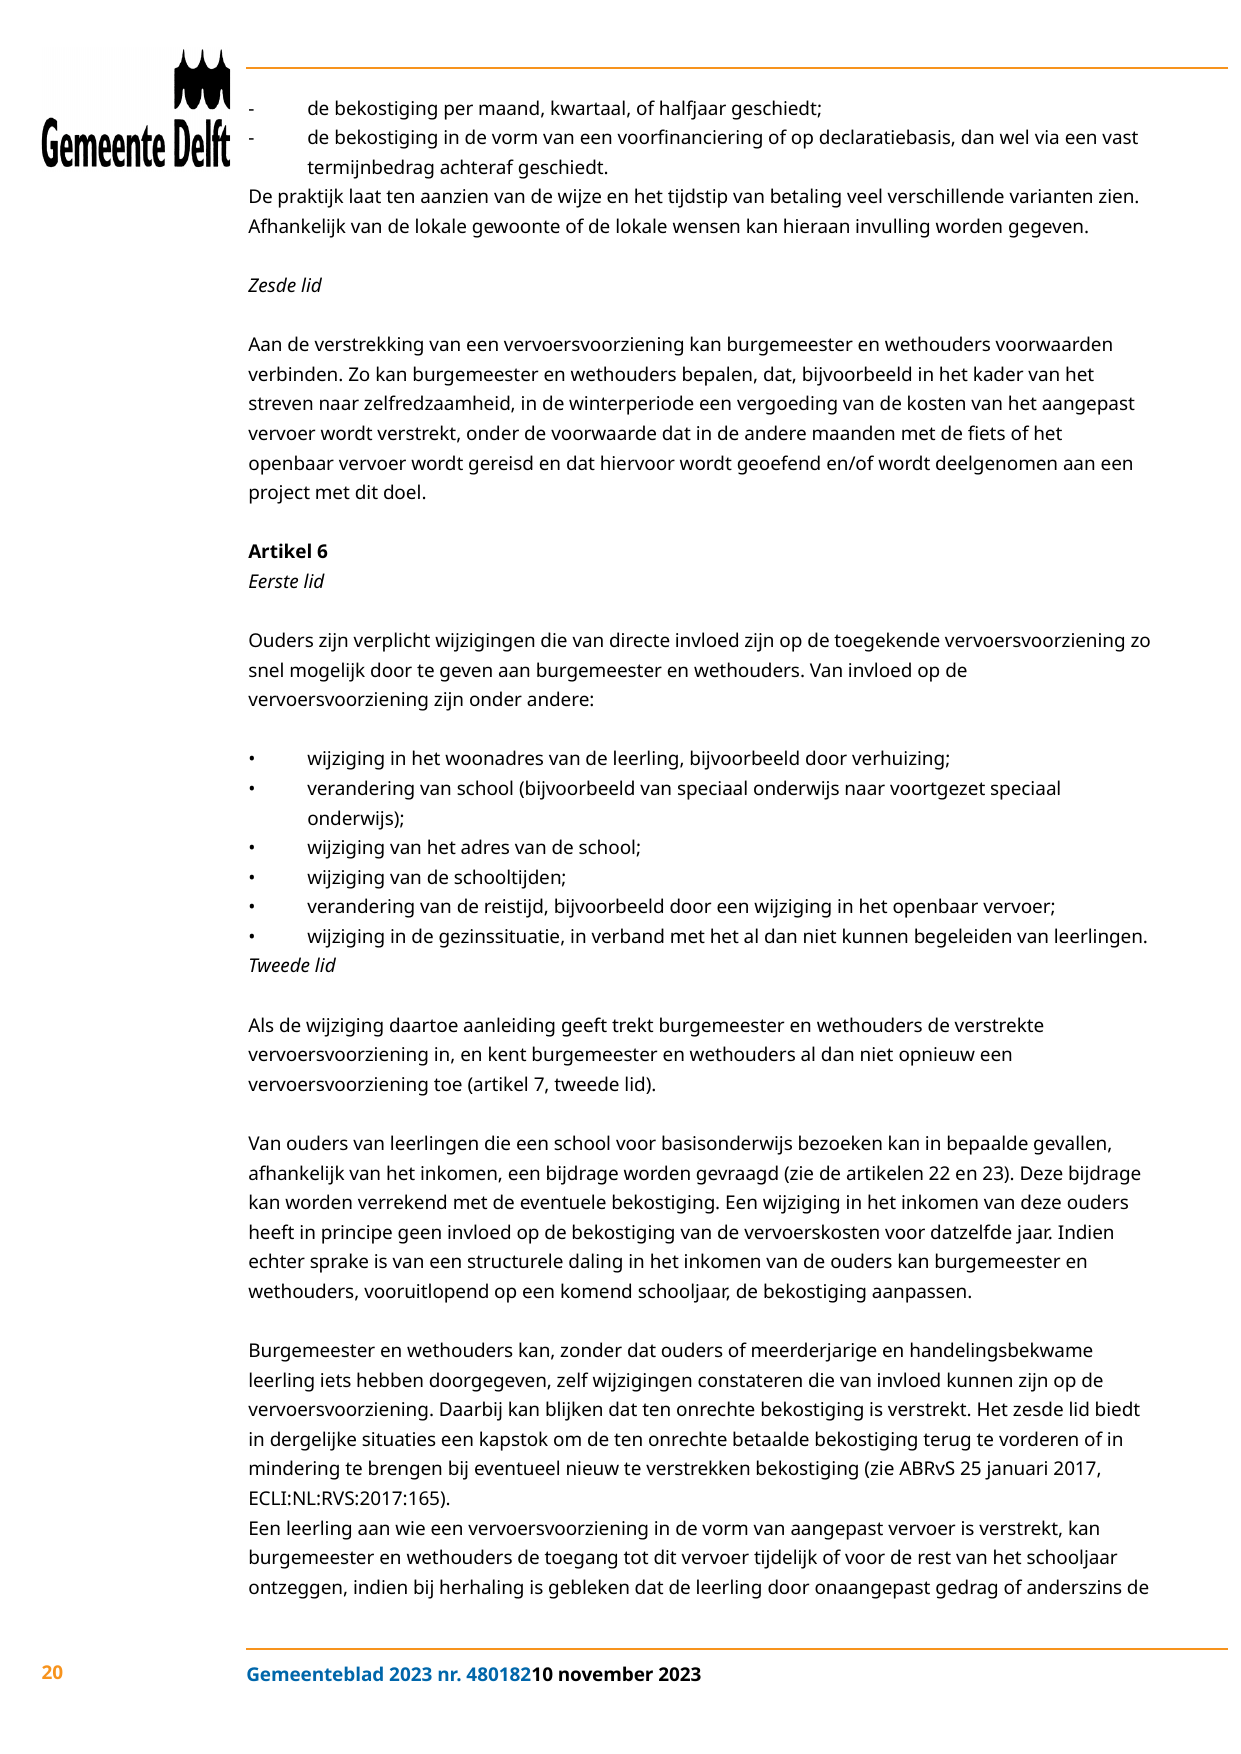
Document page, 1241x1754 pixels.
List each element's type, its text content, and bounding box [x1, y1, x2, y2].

text Ouders zijn verplicht wijzigingen die van directe invloed zijn op de toegekende vervoersvoorziening zo snel mogelijk door te geven aan burgemeester en wethouders. Van invloed op de vervoersvoorziening zijn onder andere: [248, 627, 1152, 712]
text Als de wijziging daartoe aanleiding geeft trekt burgemeester en wethouders de verstrekte vervoersvoorziening in, en kent burgemeester en wethouders al dan niet opnieuw een vervoersvoorziening toe (artikel 7, tweede lid). [248, 1012, 1152, 1097]
text Tweede lid [248, 953, 1152, 978]
text Een leerling aan wie een vervoersvoorziening in de vorm van aangepast vervoer is verstrekt, kan burgemeester en wethouders de toegang tot dit vervoer tijdelijk of voor de rest van het schooljaar ontzeggen, indien bij herhaling is gebleken dat de leerling door onaangepast gedrag of anderszins de [248, 1515, 1152, 1600]
picture [41, 47, 231, 172]
text Zesde lid [248, 272, 1152, 298]
list wijziging in het woonadres van de leerling, bijvoorbeeld door verhuizing; [248, 746, 1152, 771]
list wijziging van het adres van de school; [248, 834, 1152, 860]
list wijziging van de schooltijden; [248, 864, 1152, 890]
text Aan de verstrekking van een vervoersvoorziening kan burgemeester en wethouders voorwaarden verbinden. Zo kan burgemeester en wethouders bepalen, dat, bijvoorbeeld in het kader van het streven naar zelfredzaamheid, in de winterperiode een vergoeding van de kosten van het aangepast vervoer wordt verstrekt, onder de voorwaarde dat in de andere maanden met de fiets of het openbaar vervoer wordt gereisd en dat hiervoor wordt geoefend en/of wordt deelgenomen aan een project met dit doel. [248, 331, 1152, 505]
list verandering van school (bijvoorbeeld van speciaal onderwijs naar voortgezet speciaal onderwijs); [248, 775, 1152, 831]
list de bekostiging in de vorm van een voorfinanciering of op declaratiebasis, dan wel via een vast termijnbedrag achteraf geschiedt. [248, 124, 1152, 180]
text De praktijk laat ten aanzien van de wijze en het tijdstip van betaling veel verschillende varianten zien. Afhankelijk van de lokale gewoonte of de lokale wensen kan hieraan invulling worden gegeven. [248, 183, 1152, 239]
list de bekostiging per maand, kwartaal, of halfjaar geschiedt; [248, 95, 1152, 121]
list verandering van de reistijd, bijvoorbeeld door een wijziging in het openbaar vervoer; [248, 893, 1152, 919]
text Burgemeester en wethouders kan, zonder dat ouders of meerderjarige en handelingsbekwame leerling iets hebben doorgegeven, zelf wijzigingen constateren die van invloed kunnen zijn op de vervoersvoorziening. Daarbij kan blijken dat ten onrechte bekostiging is verstrekt. Het zesde lid biedt in dergelijke situaties een kapstok om de ten onrechte betaalde bekostiging terug te vorderen of in mindering te brengen bij eventueel nieuw te verstrekken bekostiging (zie ABRvS 25 januari 2017, ECLI:NL:RVS:2017:165). [248, 1337, 1152, 1511]
text Artikel 6 [248, 538, 1152, 564]
list wijziging in de gezinssituatie, in verband met het al dan niet kunnen begeleiden van leerlingen. [248, 923, 1152, 949]
text Van ouders van leerlingen die een school voor basisonderwijs bezoeken kan in bepaalde gevallen, afhankelijk van het inkomen, een bijdrage worden gevraagd (zie de artikelen 22 en 23). Deze bijdrage kan worden verrekend met de eventuele bekostiging. Een wijziging in het inkomen van deze ouders heeft in principe geen invloed op de bekostiging van de vervoerskosten voor datzelfde jaar. Indien echter sprake is van een structurele daling in het inkomen van de ouders kan burgemeester en wethouders, vooruitlopend op een komend schooljaar, de bekostiging aanpassen. [248, 1130, 1152, 1304]
text Eerste lid [248, 568, 1152, 594]
